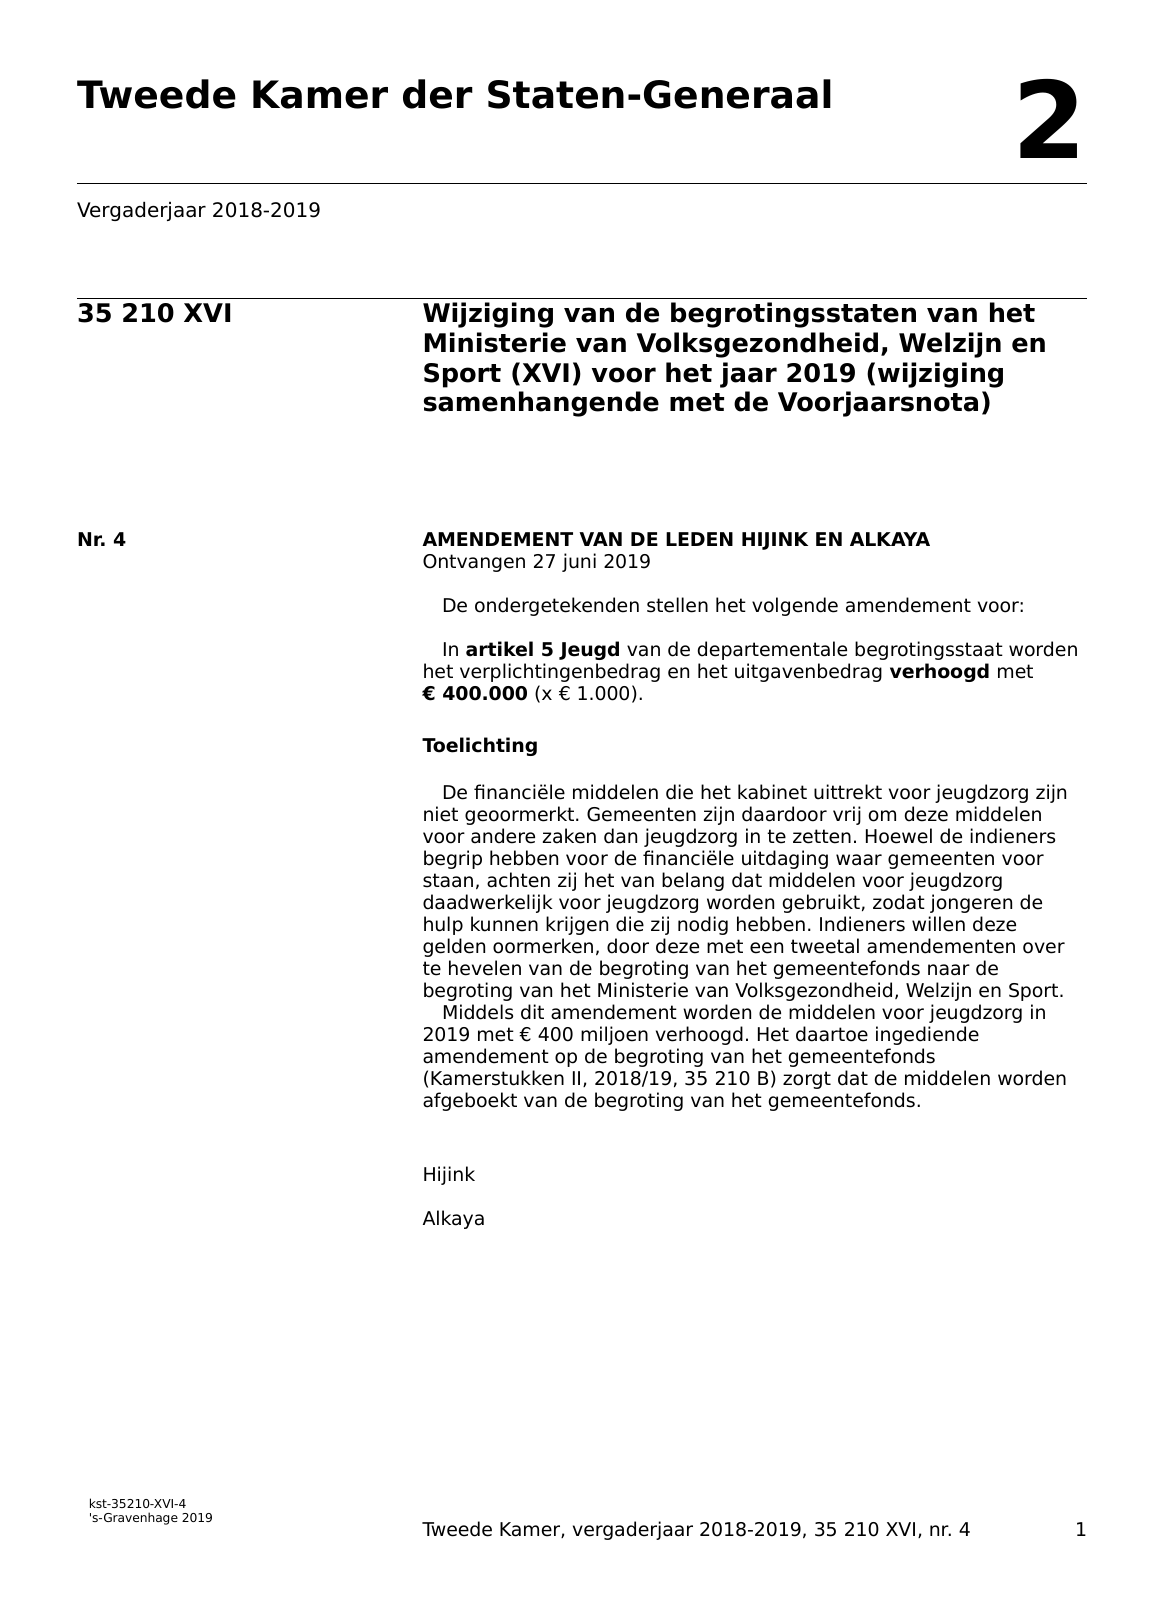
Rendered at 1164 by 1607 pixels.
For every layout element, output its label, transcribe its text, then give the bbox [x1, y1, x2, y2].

text Hijink Alkaya [422, 1142, 1087, 1229]
subtitle 35 210 XVI Wijziging van de begrotingsstaten van het Ministerie van Volksgezondheid, Welzijn en Sport (XVI) voor het jaar 2019 (wijziging samenhangende met de Voorjaarsnota) [77, 299, 1087, 418]
subtitle Toelichting [422, 735, 1087, 757]
table_cell Vergaderjaar 2018-2019 [77, 184, 1087, 298]
text kst-35210-XVI-4 [88, 1497, 323, 1511]
text Middels dit amendement worden de middelen voor jeugdzorg in 2019 met € 400 miljoen verhoogd. Het daartoe ingediende amendement op de begroting van het gemeentefonds (Kamerstukken II, 2018/19, 35 210 B) zorgt dat de middelen worden afgeboekt van de begroting van het gemeentefonds. [422, 1002, 1087, 1112]
text De ondergetekenden stellen het volgende amendement voor: [422, 595, 1087, 617]
text Ontvangen 27 juni 2019 [422, 551, 1087, 573]
table_header 2 [886, 59, 1087, 183]
text De financiële middelen die het kabinet uittrekt voor jeugdzorg zijn niet geoormerkt. Gemeenten zijn daardoor vrij om deze middelen voor andere zaken dan jeugdzorg in te zetten. Hoewel de indieners begrip hebben voor de financiële uitdaging waar gemeenten voor staan, achten zij het van belang dat middelen voor jeugdzorg daadwerkelijk voor jeugdzorg worden gebruikt, zodat jongeren de hulp kunnen krijgen die zij nodig hebben. Indieners willen deze gelden oormerken, door deze met een tweetal amendementen over te hevelen van de begroting van het gemeentefonds naar de begroting van het Ministerie van Volksgezondheid, Welzijn en Sport. [422, 782, 1087, 1002]
subtitle Nr. 4 AMENDEMENT VAN DE LEDEN HIJINK EN ALKAYA [77, 529, 1087, 551]
text 's-Gravenhage 2019 [88, 1511, 323, 1525]
text In artikel 5 Jeugd van de departementale begrotingsstaat worden het verplichtingenbedrag en het uitgavenbedrag verhoogd met € 400.000 (x € 1.000). [422, 639, 1087, 705]
table_header Tweede Kamer der Staten-Generaal [77, 59, 886, 183]
